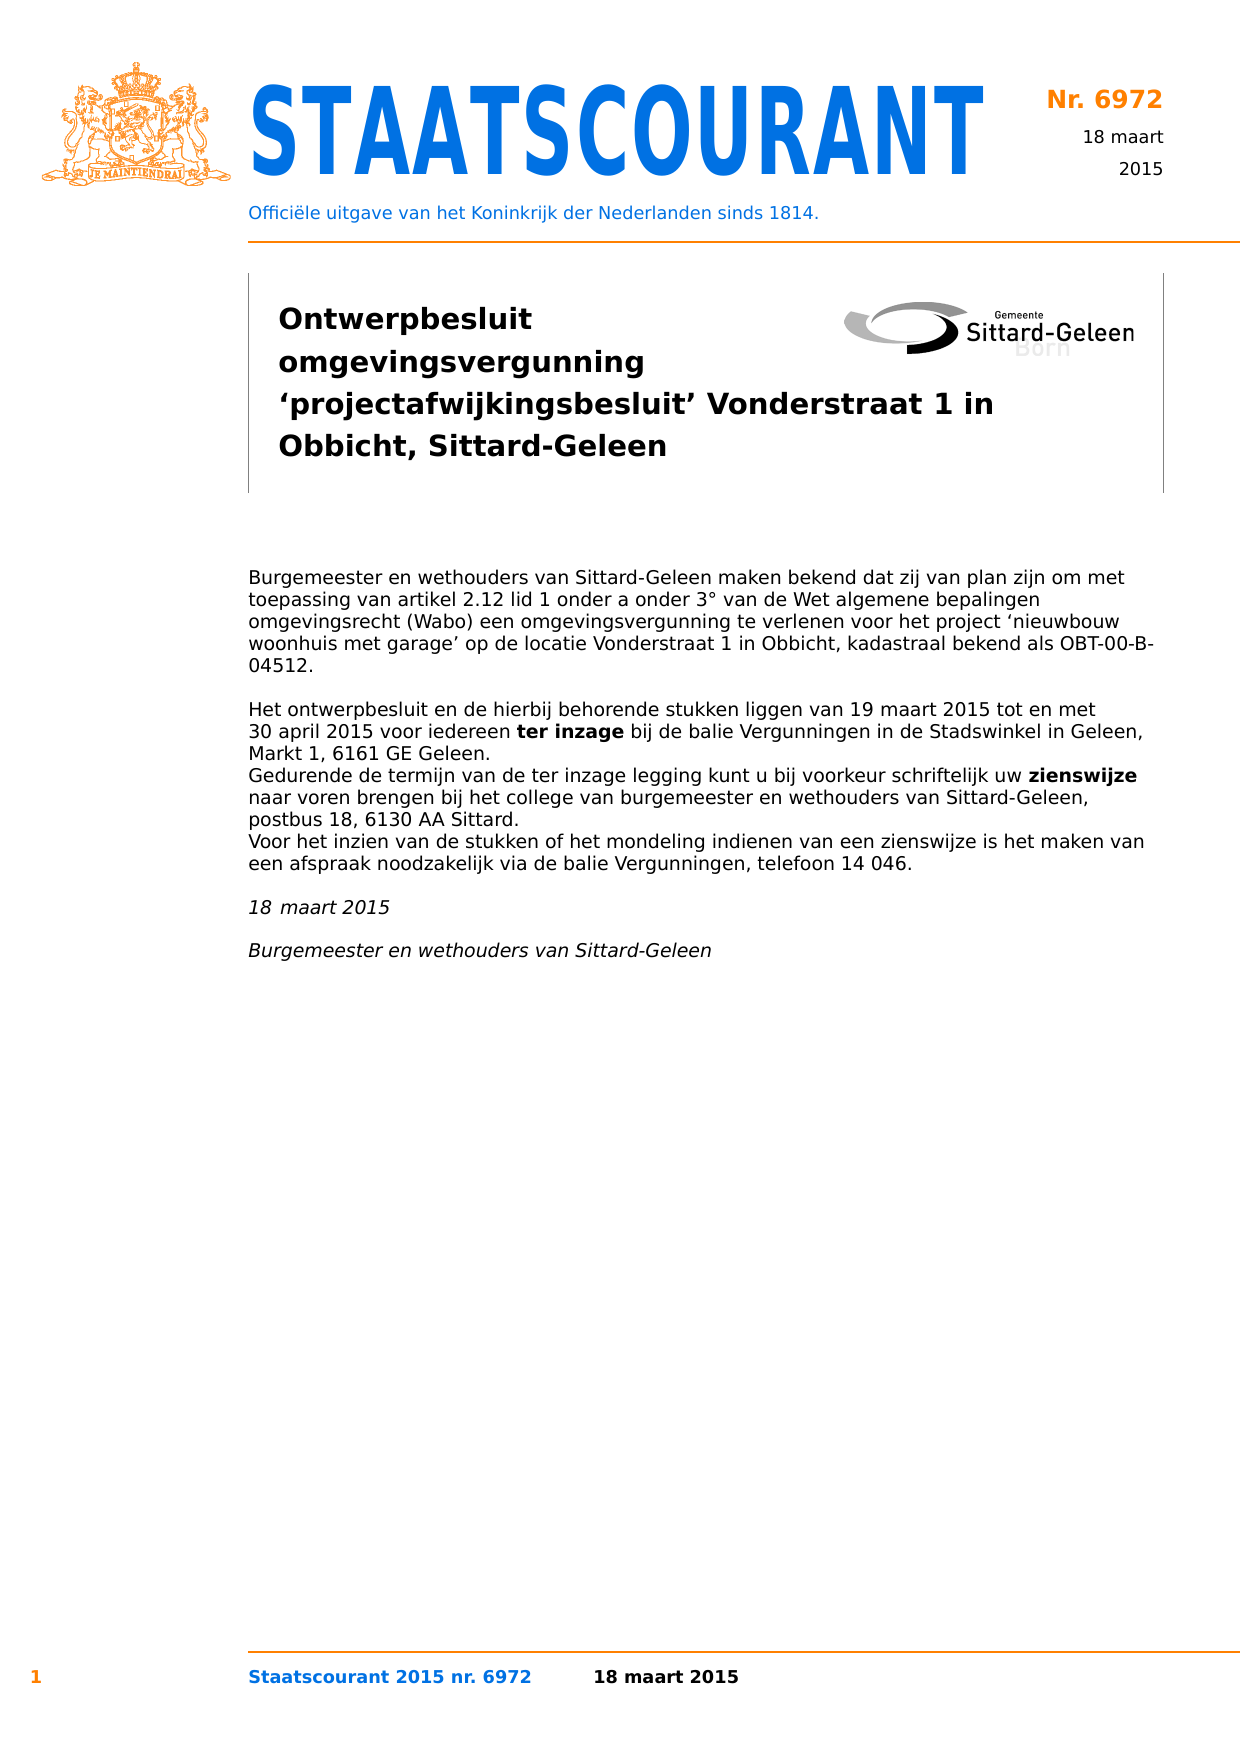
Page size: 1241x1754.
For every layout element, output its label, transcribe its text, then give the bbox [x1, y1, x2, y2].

table_cell 2015 [998, 153, 1240, 203]
table_header STAATSCOURANT [248, 62, 998, 203]
table_header [25, 62, 248, 241]
text Het ontwerpbesluit en de hierbij behorende stukken liggen van 19 maart 2015 tot en met 30 april 2015 voor iedereen ter inzage bij de balie Vergunningen in de Stadswinkel in Geleen, Markt 1, 6161 GE Geleen. [248, 699, 1163, 765]
subtitle Ontwerpbesluit omgevingsvergunning ‘projectafwijkingsbesluit’ Vonderstraat 1 in Obbicht, Sittard-Geleen [249, 273, 1163, 493]
text 18 maart 2015 [248, 897, 1163, 918]
picture [844, 302, 1134, 356]
text Gedurende de termijn van de ter inzage legging kunt u bij voorkeur schriftelijk uw zienswijze naar voren brengen bij het college van burgemeester en wethouders van Sittard-Geleen, postbus 18, 6130 AA Sittard. [248, 765, 1163, 831]
table_header Nr. 6972 [998, 62, 1240, 121]
table_cell 18 maart [998, 121, 1240, 153]
text Burgemeester en wethouders van Sittard-Geleen [248, 940, 1163, 962]
table_cell Officiële uitgave van het Koninkrijk der Nederlanden sinds 1814. [248, 203, 1240, 241]
text Voor het inzien van de stukken of het mondeling indienen van een zienswijze is het maken van een afspraak noodzakelijk via de balie Vergunningen, telefoon 14 046. [248, 831, 1163, 875]
text Burgemeester en wethouders van Sittard-Geleen maken bekend dat zij van plan zijn om met toepassing van artikel 2.12 lid 1 onder a onder 3° van de Wet algemene bepalingen omgevingsrecht (Wabo) een omgevingsvergunning te verlenen voor het project ‘nieuwbouw woonhuis met garage’ op de locatie Vonderstraat 1 in Obbicht, kadastraal bekend als OBT-00-B-04512. [248, 567, 1163, 677]
picture [41, 62, 231, 186]
